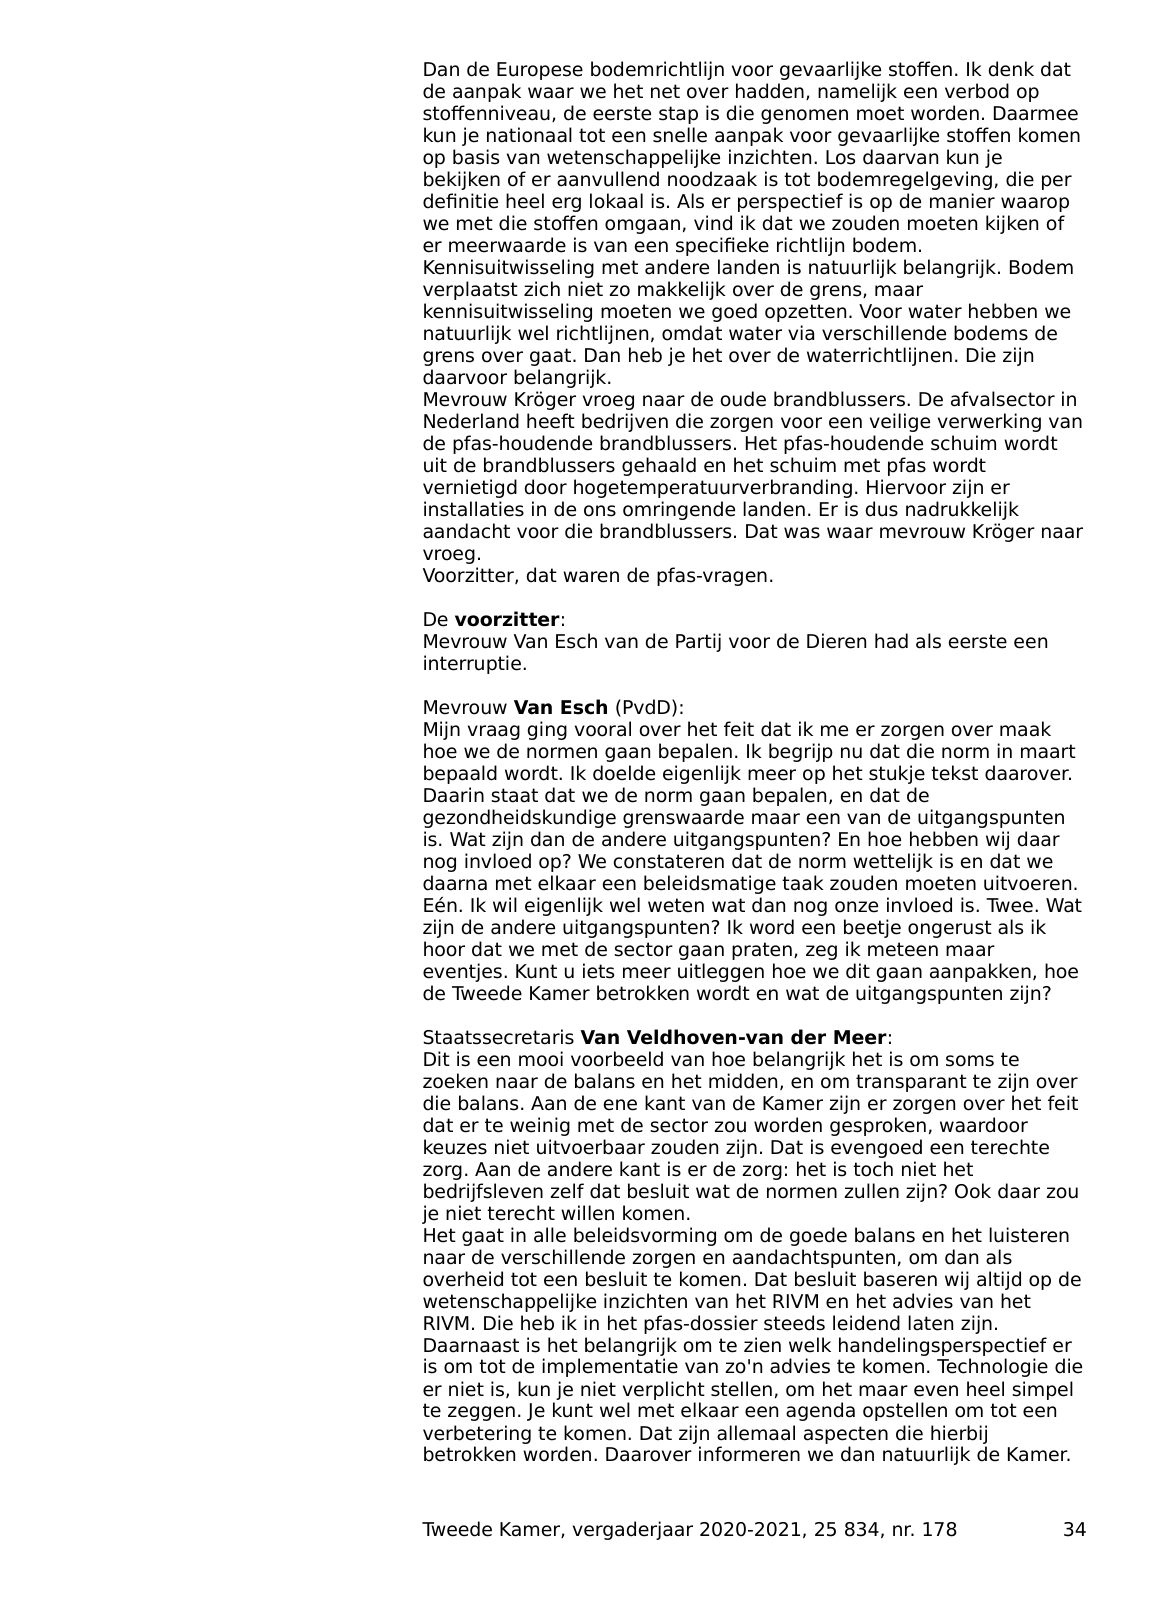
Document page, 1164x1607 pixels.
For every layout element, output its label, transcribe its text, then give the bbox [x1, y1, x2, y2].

text Mevrouw Kröger vroeg naar de oude brandblussers. De afvalsector in Nederland heeft bedrijven die zorgen voor een veilige verwerking van de pfas-houdende brandblussers. Het pfas-houdende schuim wordt uit de brandblussers gehaald en het schuim met pfas wordt vernietigd door hogetemperatuurverbranding. Hiervoor zijn er installaties in de ons omringende landen. Er is dus nadrukkelijk aandacht voor die brandblussers. Dat was waar mevrouw Kröger naar vroeg. [422, 389, 1087, 564]
text Mijn vraag ging vooral over het feit dat ik me er zorgen over maak hoe we de normen gaan bepalen. Ik begrijp nu dat die norm in maart bepaald wordt. Ik doelde eigenlijk meer op het stukje tekst daarover. Daarin staat dat we de norm gaan bepalen, en dat de gezondheidskundige grenswaarde maar een van de uitgangspunten is. Wat zijn dan de andere uitgangspunten? En hoe hebben wij daar nog invloed op? We constateren dat de norm wettelijk is en dat we daarna met elkaar een beleidsmatige taak zouden moeten uitvoeren. Eén. Ik wil eigenlijk wel weten wat dan nog onze invloed is. Twee. Wat zijn de andere uitgangspunten? Ik word een beetje ongerust als ik hoor dat we met de sector gaan praten, zeg ik meteen maar eventjes. Kunt u iets meer uitleggen hoe we dit gaan aanpakken, hoe de Tweede Kamer betrokken wordt en wat de uitgangspunten zijn? [422, 719, 1087, 1004]
text Dan de Europese bodemrichtlijn voor gevaarlijke stoffen. Ik denk dat de aanpak waar we het net over hadden, namelijk een verbod op stoffenniveau, de eerste stap is die genomen moet worden. Daarmee kun je nationaal tot een snelle aanpak voor gevaarlijke stoffen komen op basis van wetenschappelijke inzichten. Los daarvan kun je bekijken of er aanvullend noodzaak is tot bodemregelgeving, die per definitie heel erg lokaal is. Als er perspectief is op de manier waarop we met die stoffen omgaan, vind ik dat we zouden moeten kijken of er meerwaarde is van een specifieke richtlijn bodem. Kennisuitwisseling met andere landen is natuurlijk belangrijk. Bodem verplaatst zich niet zo makkelijk over de grens, maar kennisuitwisseling moeten we goed opzetten. Voor water hebben we natuurlijk wel richtlijnen, omdat water via verschillende bodems de grens over gaat. Dan heb je het over de waterrichtlijnen. Die zijn daarvoor belangrijk. [422, 59, 1087, 389]
text Mevrouw Van Esch van de Partij voor de Dieren had als eerste een interruptie. [422, 631, 1087, 675]
text De voorzitter: [422, 609, 1087, 631]
text Staatssecretaris Van Veldhoven-van der Meer: [422, 1027, 1087, 1049]
text Dit is een mooi voorbeeld van hoe belangrijk het is om soms te zoeken naar de balans en het midden, en om transparant te zijn over die balans. Aan de ene kant van de Kamer zijn er zorgen over het feit dat er te weinig met de sector zou worden gesproken, waardoor keuzes niet uitvoerbaar zouden zijn. Dat is evengoed een terechte zorg. Aan de andere kant is er de zorg: het is toch niet het bedrijfsleven zelf dat besluit wat de normen zullen zijn? Ook daar zou je niet terecht willen komen. [422, 1049, 1087, 1224]
text Daarnaast is het belangrijk om te zien welk handelingsperspectief er is om tot de implementatie van zo'n advies te komen. Technologie die er niet is, kun je niet verplicht stellen, om het maar even heel simpel te zeggen. Je kunt wel met elkaar een agenda opstellen om tot een verbetering te komen. Dat zijn allemaal aspecten die hierbij betrokken worden. Daarover informeren we dan natuurlijk de Kamer. [422, 1334, 1087, 1466]
text Mevrouw Van Esch (PvdD): [422, 697, 1087, 719]
text Voorzitter, dat waren de pfas-vragen. [422, 564, 1087, 587]
text Het gaat in alle beleidsvorming om de goede balans en het luisteren naar de verschillende zorgen en aandachtspunten, om dan als overheid tot een besluit te komen. Dat besluit baseren wij altijd op de wetenschappelijke inzichten van het RIVM en het advies van het RIVM. Die heb ik in het pfas-dossier steeds leidend laten zijn. [422, 1224, 1087, 1334]
